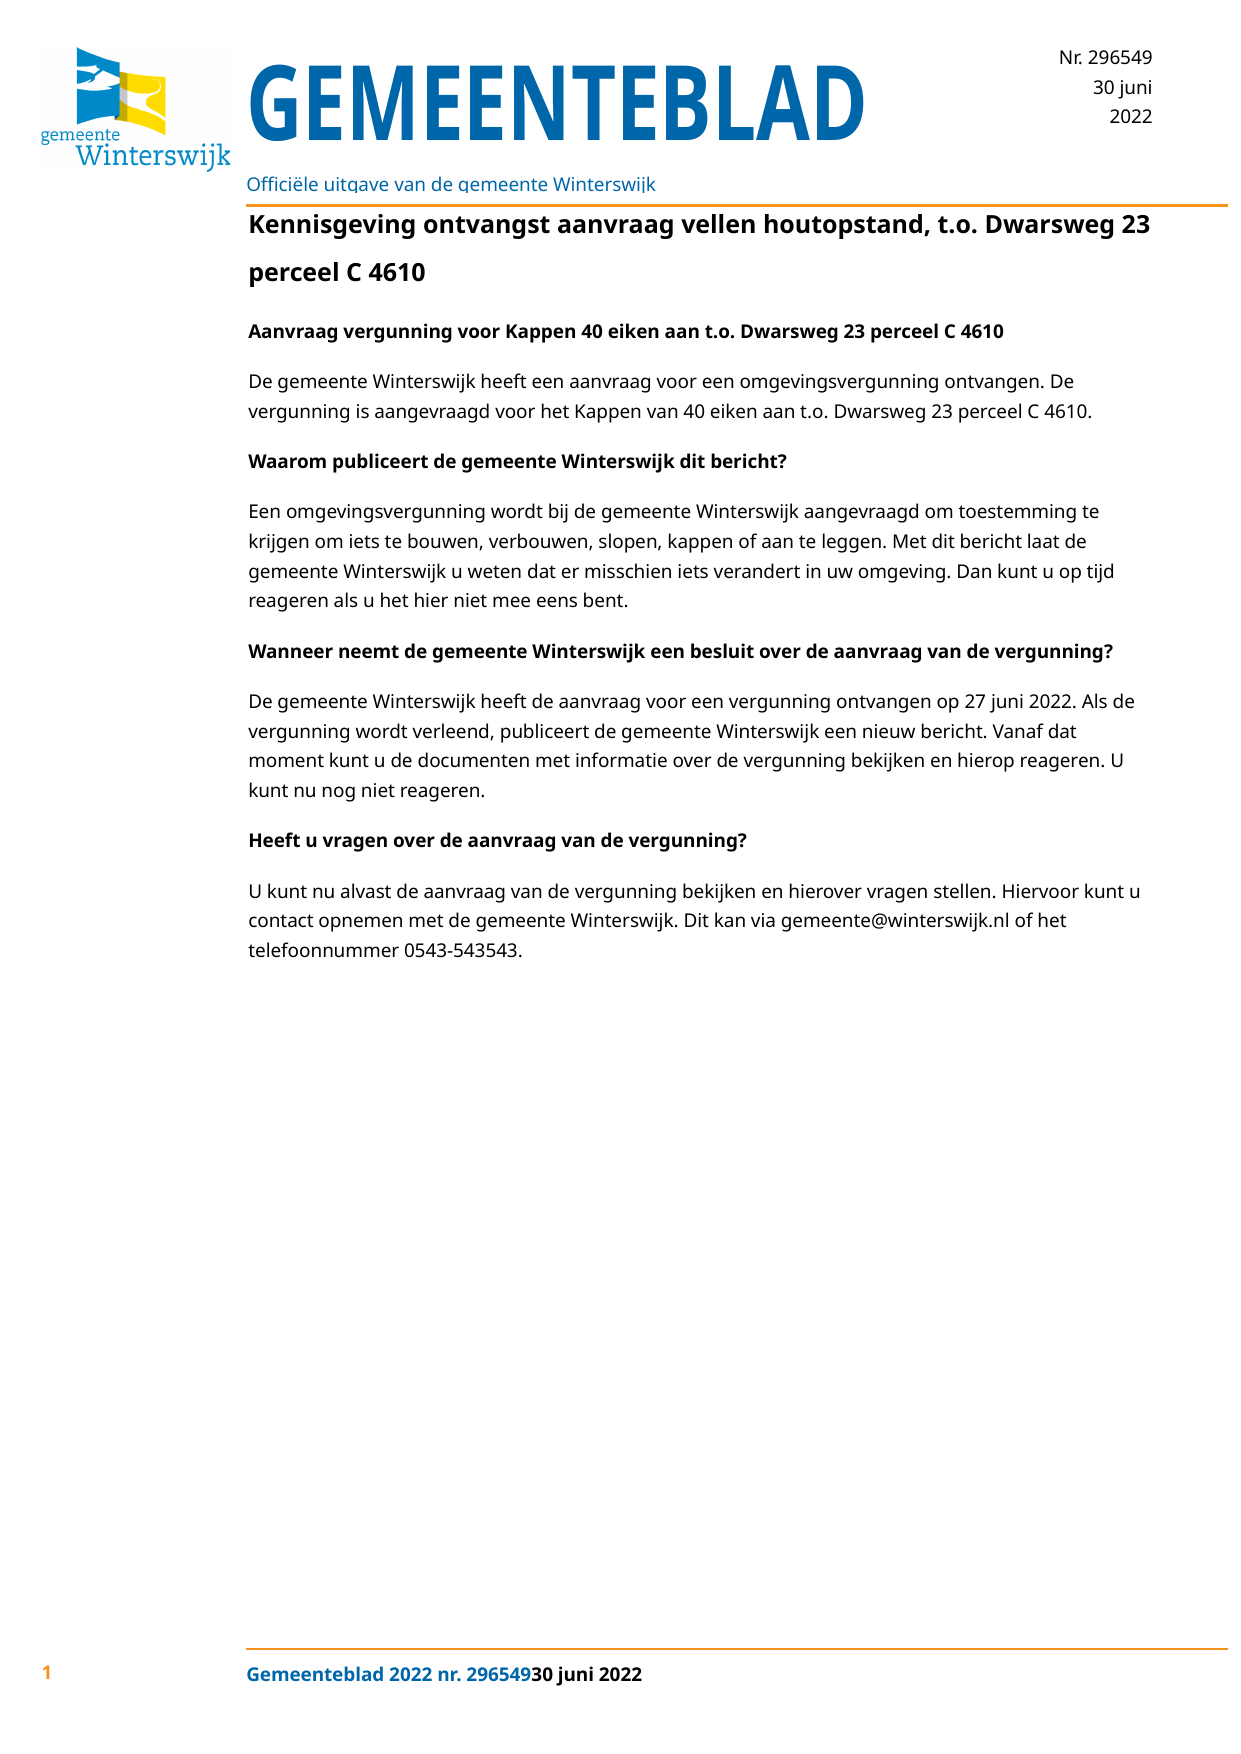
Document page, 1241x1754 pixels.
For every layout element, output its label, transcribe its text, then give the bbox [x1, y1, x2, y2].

text De gemeente Winterswijk heeft de aanvraag voor een vergunning ontvangen op 27 juni 2022. Als de vergunning wordt verleend, publiceert de gemeente Winterswijk een nieuw bericht. Vanaf dat moment kunt u de documenten met informatie over de vergunning bekijken en hierop reageren. U kunt nu nog niet reageren. [248, 688, 1152, 803]
text Een omgevingsvergunning wordt bij de gemeente Winterswijk aangevraagd om toestemming te krijgen om iets te bouwen, verbouwen, slopen, kappen of aan te leggen. Met dit bericht laat de gemeente Winterswijk u weten dat er misschien iets verandert in uw omgeving. Dan kunt u op tijd reageren als u het hier niet mee eens bent. [248, 499, 1152, 613]
text Wanneer neemt de gemeente Winterswijk een besluit over de aanvraag van de vergunning? [248, 638, 1152, 664]
text Aanvraag vergunning voor Kappen 40 eiken aan t.o. Dwarsweg 23 perceel C 4610 [248, 318, 1152, 344]
text Heeft u vragen over de aanvraag van de vergunning? [248, 827, 1152, 853]
picture [225, 153, 231, 162]
text U kunt nu alvast de aanvraag van de vergunning bekijken en hierover vragen stellen. Hiervoor kunt u contact opnemen met de gemeente Winterswijk. Dit kan via gemeente@winterswijk.nl of het telefoonnummer 0543-543543. [248, 878, 1152, 963]
text Waarom publiceert de gemeente Winterswijk dit bericht? [248, 448, 1152, 474]
picture [41, 47, 231, 172]
text Kennisgeving ontvangst aanvraag vellen houtopstand, t.o. Dwarsweg 23 perceel C 4610 [248, 207, 1152, 288]
text De gemeente Winterswijk heeft een aanvraag voor een omgevingsvergunning ontvangen. De vergunning is aangevraagd voor het Kappen van 40 eiken aan t.o. Dwarsweg 23 perceel C 4610. [248, 368, 1152, 424]
